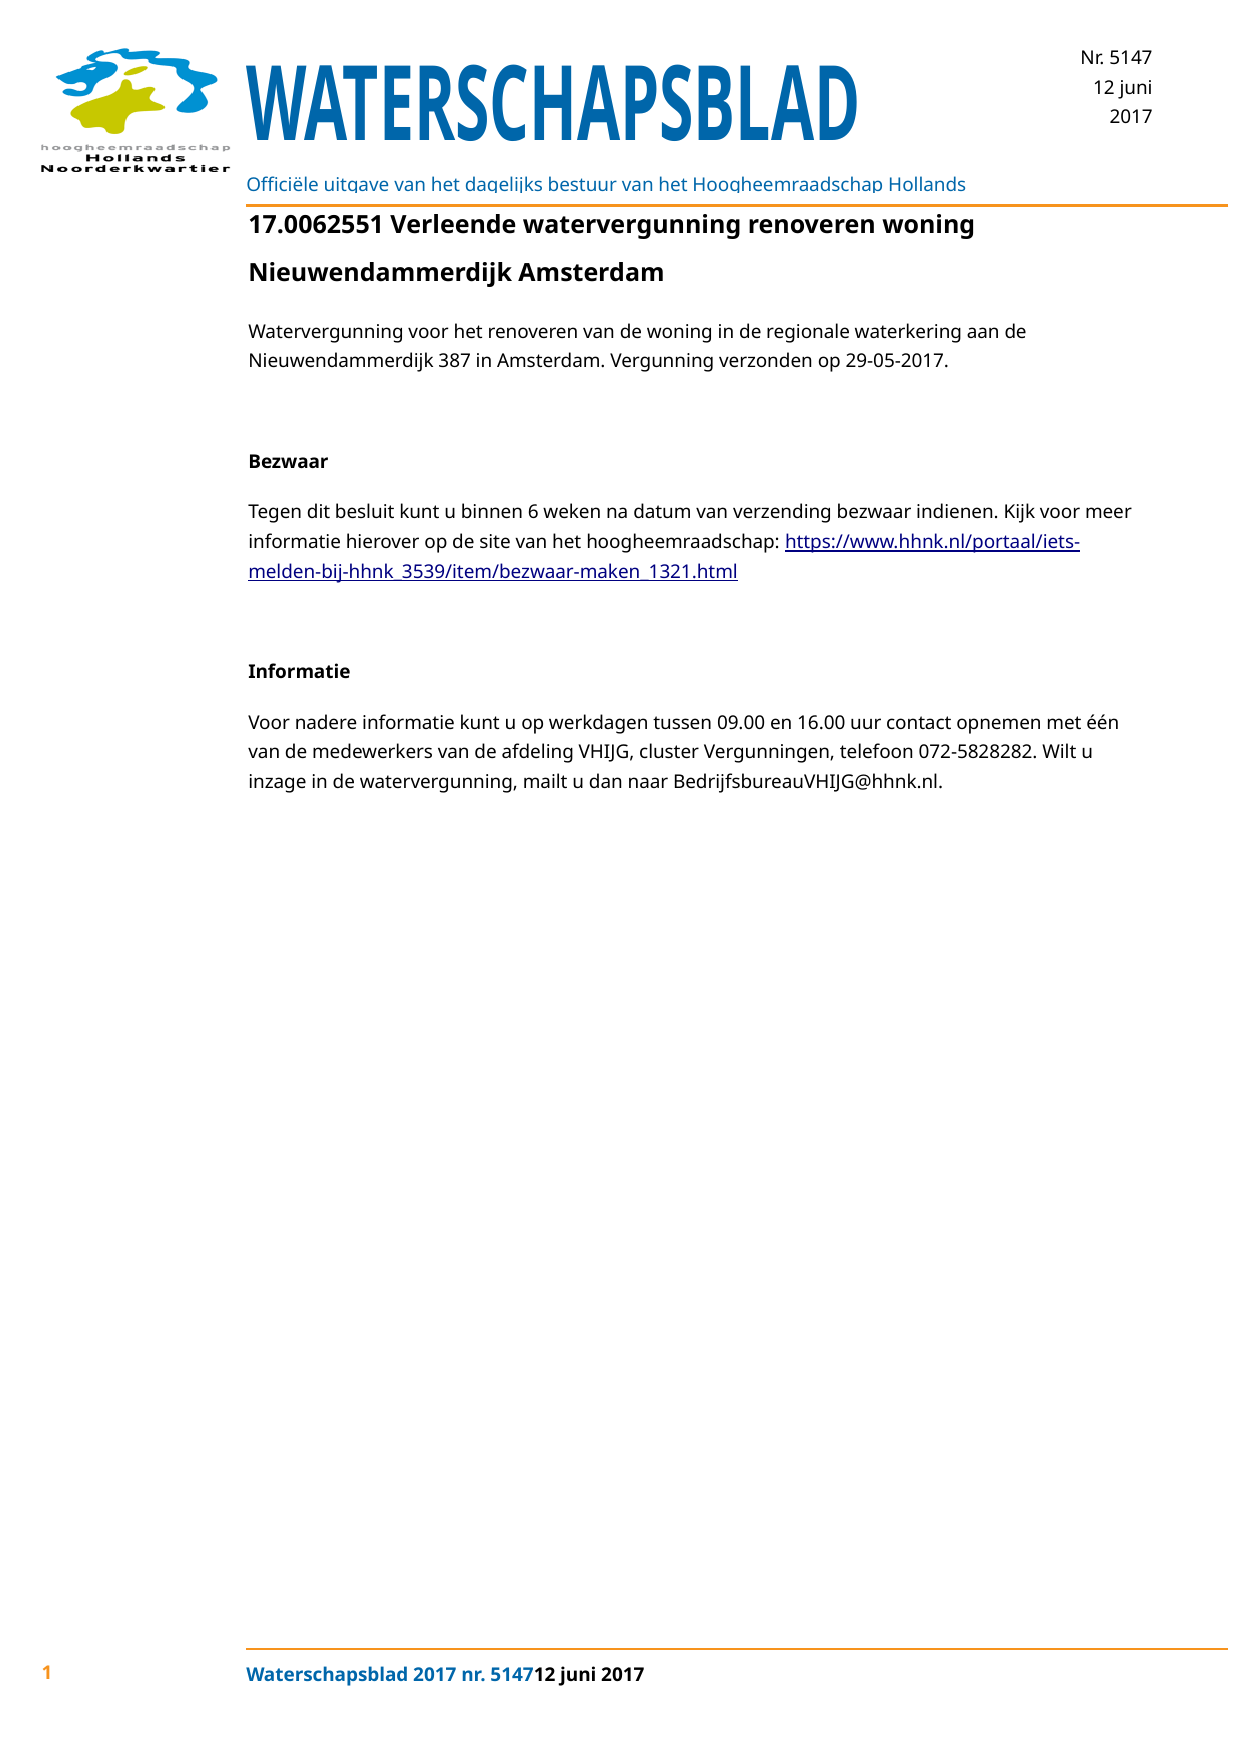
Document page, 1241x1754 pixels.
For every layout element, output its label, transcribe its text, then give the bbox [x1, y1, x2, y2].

text Tegen dit besluit kunt u binnen 6 weken na datum van verzending bezwaar indienen. Kijk voor meer informatie hierover op de site van het hoogheemraadschap: https://www.hhnk.nl/portaal/iets-melden-bij-hhnk_3539/item/bezwaar-maken_1321.html [248, 499, 1152, 584]
picture [41, 47, 231, 172]
text Watervergunning voor het renoveren van de woning in de regionale waterkering aan de Nieuwendammerdijk 387 in Amsterdam. Vergunning verzonden op 29-05-2017. [248, 318, 1152, 373]
text Bezwaar [248, 448, 1152, 474]
text Voor nadere informatie kunt u op werkdagen tussen 09.00 en 16.00 uur contact opnemen met één van de medewerkers van de afdeling VHIJG, cluster Vergunningen, telefoon 072-5828282. Wilt u inzage in de watervergunning, mailt u dan naar BedrijfsbureauVHIJG@hhnk.nl. [248, 709, 1152, 794]
text Informatie [248, 659, 1152, 684]
text 17.0062551 Verleende watervergunning renoveren woning Nieuwendammerdijk Amsterdam [248, 207, 1152, 288]
